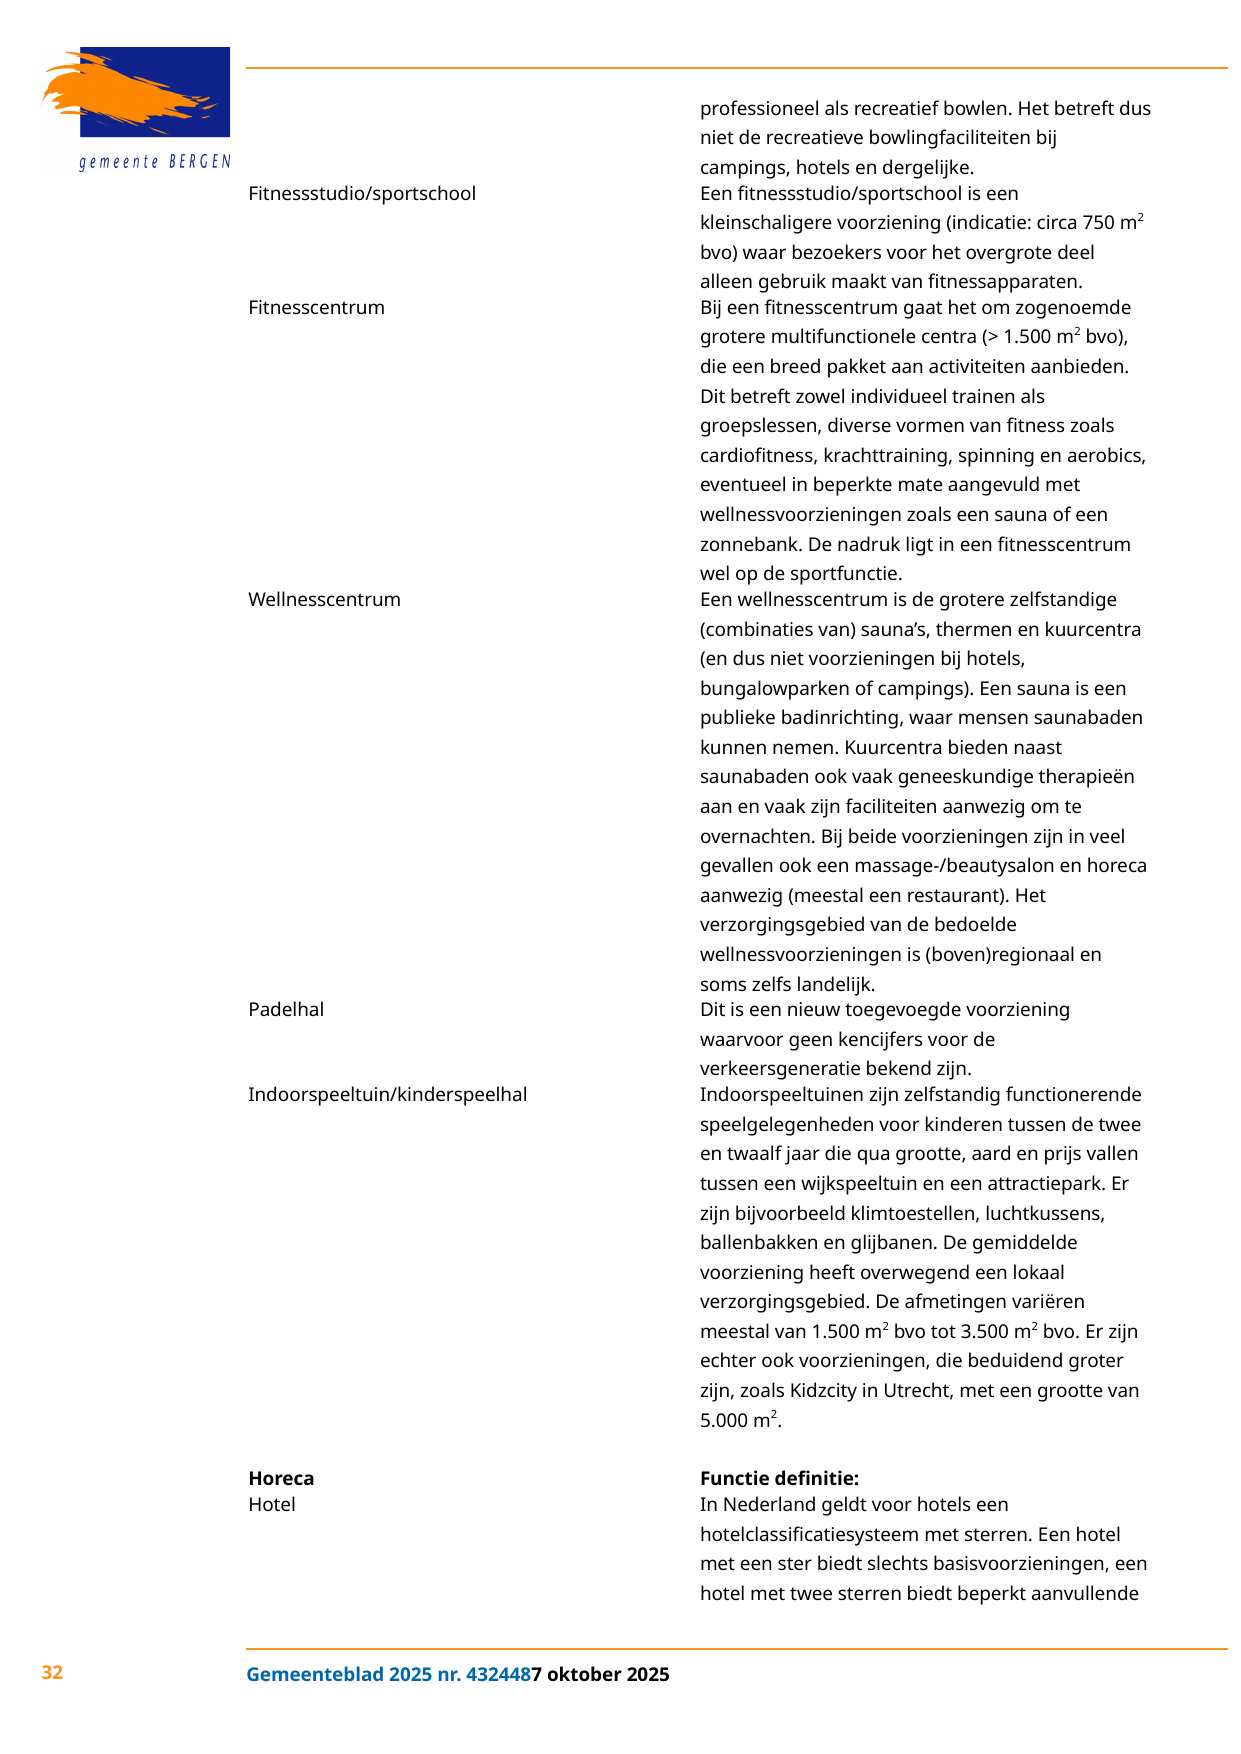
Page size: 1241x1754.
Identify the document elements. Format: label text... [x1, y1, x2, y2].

table_cell Fitnesscentrum [248, 294, 700, 586]
table_header Horeca [248, 1465, 700, 1491]
table_cell Indoorspeeltuinen zijn zelfstandig functionerende speelgelegenheden voor kinderen tussen de twee en twaalf jaar die qua grootte, aard en prijs vallen tussen een wijkspeeltuin en een attractiepark. Er zijn bijvoorbeeld klimtoestellen, luchtkussens, ballenbakken en glijbanen. De gemiddelde voorziening heeft overwegend een lokaal verzorgingsgebied. De afmetingen variëren meestal van 1.500 m2 bvo tot 3.500 m2 bvo. Er zijn echter ook voorzieningen, die beduidend groter zijn, zoals Kidzcity in Utrecht, met een grootte van 5.000 m2. [700, 1081, 1152, 1432]
table_cell [248, 95, 700, 180]
table_cell Dit is een nieuw toegevoegde voorziening waarvoor geen kencijfers voor de verkeersgeneratie bekend zijn. [700, 996, 1152, 1081]
table_cell Indoorspeeltuin/kinderspeelhal [248, 1081, 700, 1432]
table_cell Hotel [248, 1491, 700, 1606]
table_cell professioneel als recreatief bowlen. Het betreft dus niet de recreatieve bowlingfaciliteiten bij campings, hotels en dergelijke. [700, 95, 1152, 180]
table_cell Padelhal [248, 996, 700, 1081]
table_cell Een wellnesscentrum is de grotere zelfstandige (combinaties van) sauna’s, thermen en kuurcentra (en dus niet voorzieningen bij hotels, bungalowparken of campings). Een sauna is een publieke badinrichting, waar mensen saunabaden kunnen nemen. Kuurcentra bieden naast saunabaden ook vaak geneeskundige therapieën aan en vaak zijn faciliteiten aanwezig om te overnachten. Bij beide voorzieningen zijn in veel gevallen ook een massage-/beautysalon en horeca aanwezig (meestal een restaurant). Het verzorgingsgebied van de bedoelde wellnessvoorzieningen is (boven)regionaal en soms zelfs landelijk. [700, 586, 1152, 996]
table_cell Fitnessstudio/sportschool [248, 180, 700, 294]
table_cell Bij een fitnesscentrum gaat het om zogenoemde grotere multifunctionele centra (> 1.500 m2 bvo), die een breed pakket aan activiteiten aanbieden. Dit betreft zowel individueel trainen als groepslessen, diverse vormen van fitness zoals cardiofitness, krachttraining, spinning en aerobics, eventueel in beperkte mate aangevuld met wellnessvoorzieningen zoals een sauna of een zonnebank. De nadruk ligt in een fitnesscentrum wel op de sportfunctie. [700, 294, 1152, 586]
picture [41, 47, 231, 172]
table_cell Een fitnessstudio/sportschool is een kleinschaligere voorziening (indicatie: circa 750 m2 bvo) waar bezoekers voor het overgrote deel alleen gebruik maakt van fitnessapparaten. [700, 180, 1152, 294]
table_header Functie definitie: [700, 1465, 1152, 1491]
table_cell In Nederland geldt voor hotels een hotelclassificatiesysteem met sterren. Een hotel met een ster biedt slechts basisvoorzieningen, een hotel met twee sterren biedt beperkt aanvullende [700, 1491, 1152, 1606]
table_cell Wellnesscentrum [248, 586, 700, 996]
